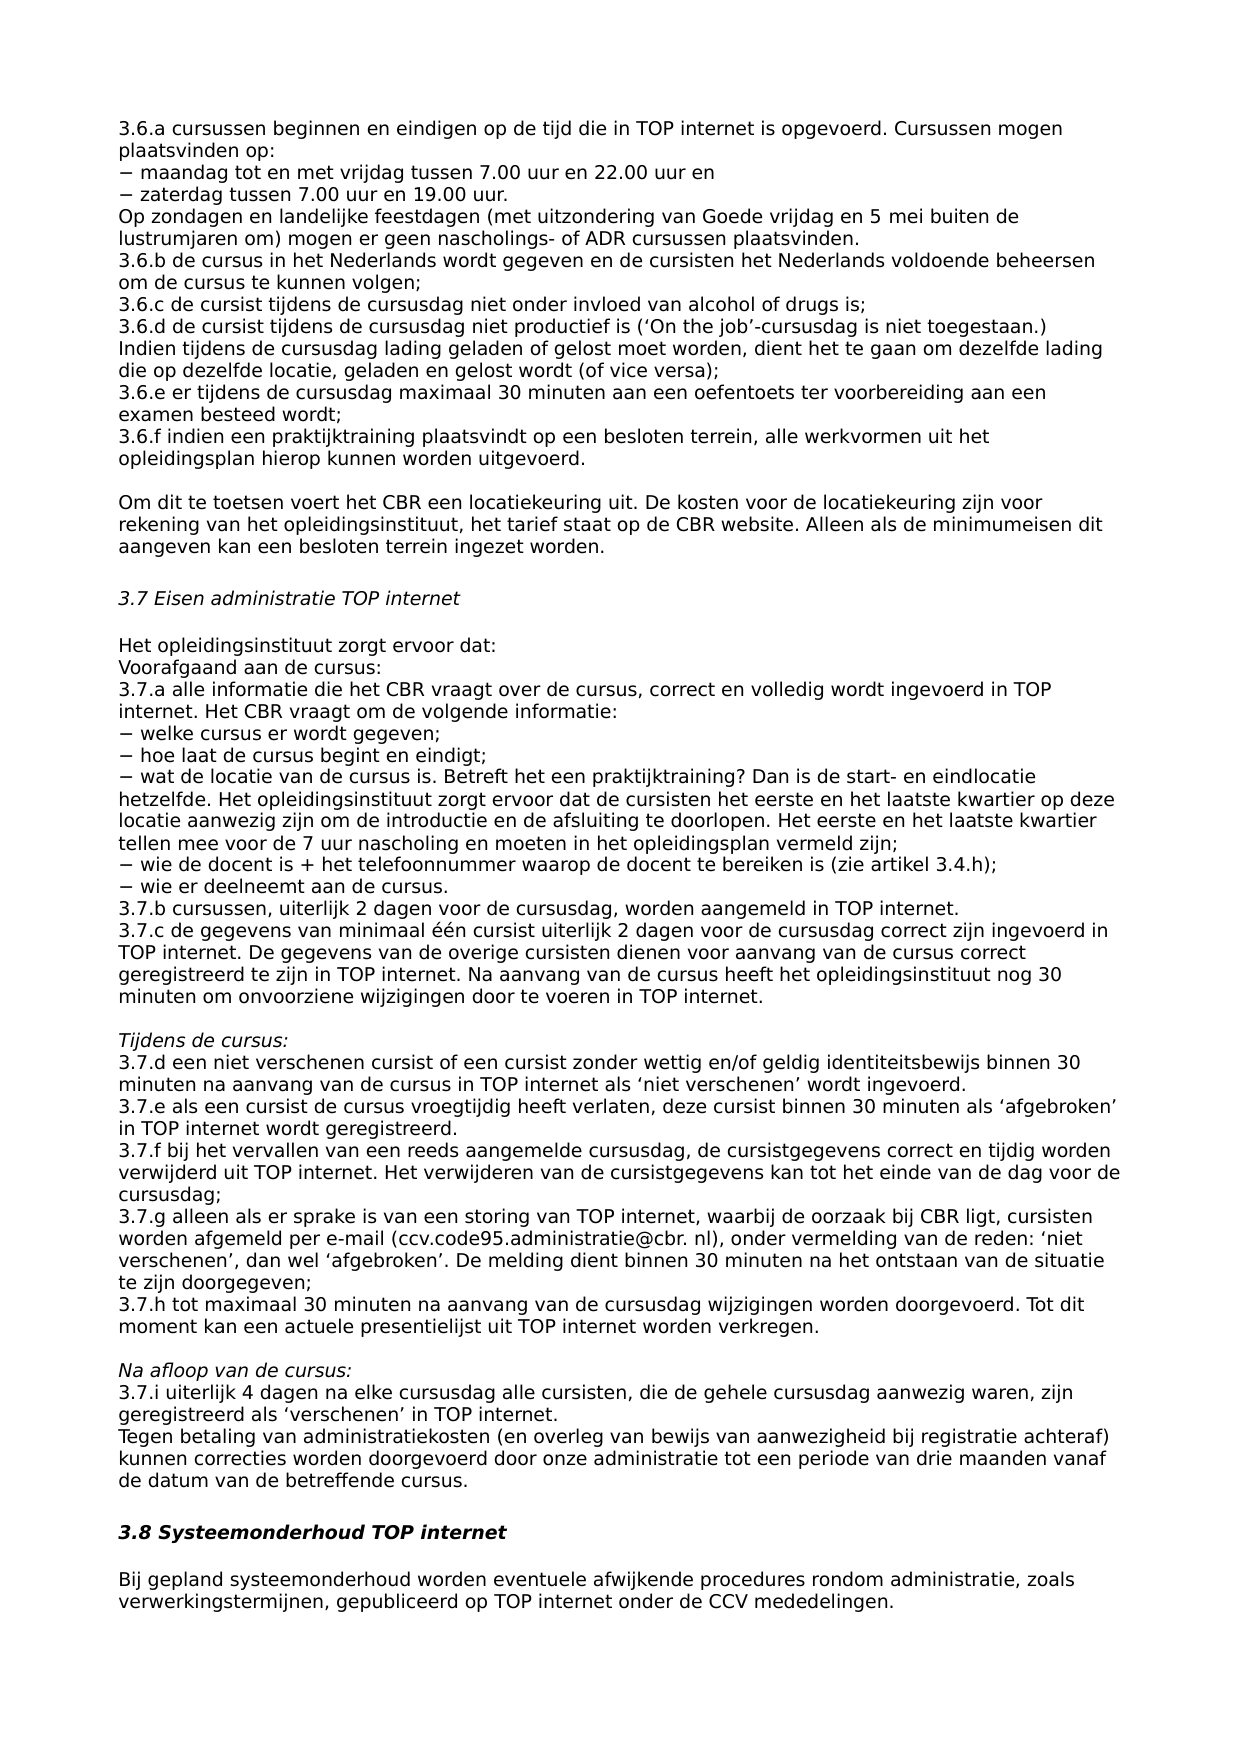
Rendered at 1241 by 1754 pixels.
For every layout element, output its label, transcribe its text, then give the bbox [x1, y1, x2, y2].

text 3.7.f bij het vervallen van een reeds aangemelde cursusdag, de cursistgegevens correct en tijdig worden verwijderd uit TOP internet. Het verwijderen van de cursistgegevens kan tot het einde van de dag voor de cursusdag; [118, 1140, 1122, 1206]
text 3.7.c de gegevens van minimaal één cursist uiterlijk 2 dagen voor de cursusdag correct zijn ingevoerd in TOP internet. De gegevens van de overige cursisten dienen voor aanvang van de cursus correct geregistreerd te zijn in TOP internet. Na aanvang van de cursus heeft het opleidingsinstituut nog 30 minuten om onvoorziene wijzigingen door te voeren in TOP internet. [118, 920, 1122, 1008]
text 3.7.h tot maximaal 30 minuten na aanvang van de cursusdag wijzigingen worden doorgevoerd. Tot dit moment kan een actuele presentielijst uit TOP internet worden verkregen. [118, 1294, 1122, 1338]
text − wie de docent is + het telefoonnummer waarop de docent te bereiken is (zie artikel 3.4.h); [118, 854, 1122, 876]
subtitle 3.8 Systeemonderhoud TOP internet [118, 1522, 1122, 1543]
text Indien tijdens de cursusdag lading geladen of gelost moet worden, dient het te gaan om dezelfde lading die op dezelfde locatie, geladen en gelost wordt (of vice versa); [118, 338, 1122, 382]
text 3.7.d een niet verschenen cursist of een cursist zonder wettig en/of geldig identiteitsbewijs binnen 30 minuten na aanvang van de cursus in TOP internet als ‘niet verschenen’ wordt ingevoerd. [118, 1052, 1122, 1096]
text 3.7.b cursussen, uiterlijk 2 dagen voor de cursusdag, worden aangemeld in TOP internet. [118, 898, 1122, 920]
text − zaterdag tussen 7.00 uur en 19.00 uur. [118, 184, 1122, 206]
text Op zondagen en landelijke feestdagen (met uitzondering van Goede vrijdag en 5 mei buiten de lustrumjaren om) mogen er geen nascholings- of ADR cursussen plaatsvinden. [118, 206, 1122, 250]
text Tijdens de cursus: [118, 1030, 1122, 1052]
text 3.7.e als een cursist de cursus vroegtijdig heeft verlaten, deze cursist binnen 30 minuten als ‘afgebroken’ in TOP internet wordt geregistreerd. [118, 1096, 1122, 1140]
text 3.6.d de cursist tijdens de cursusdag niet productief is (‘On the job’-cursusdag is niet toegestaan.) [118, 316, 1122, 338]
text 3.6.b de cursus in het Nederlands wordt gegeven en de cursisten het Nederlands voldoende beheersen om de cursus te kunnen volgen; [118, 250, 1122, 294]
text − maandag tot en met vrijdag tussen 7.00 uur en 22.00 uur en [118, 162, 1122, 184]
text Om dit te toetsen voert het CBR een locatiekeuring uit. De kosten voor de locatiekeuring zijn voor rekening van het opleidingsinstituut, het tarief staat op de CBR website. Alleen als de minimumeisen dit aangeven kan een besloten terrein ingezet worden. [118, 492, 1122, 558]
text Bij gepland systeemonderhoud worden eventuele afwijkende procedures rondom administratie, zoals verwerkingstermijnen, gepubliceerd op TOP internet onder de CCV mededelingen. [118, 1568, 1122, 1612]
text 3.6.c de cursist tijdens de cursusdag niet onder invloed van alcohol of drugs is; [118, 294, 1122, 316]
text Voorafgaand aan de cursus: [118, 657, 1122, 678]
text 3.6.a cursussen beginnen en eindigen op de tijd die in TOP internet is opgevoerd. Cursussen mogen plaatsvinden op: [118, 118, 1122, 162]
text 3.7.a alle informatie die het CBR vraagt over de cursus, correct en volledig wordt ingevoerd in TOP internet. Het CBR vraagt om de volgende informatie: [118, 678, 1122, 722]
text − welke cursus er wordt gegeven; [118, 722, 1122, 744]
text 3.6.e er tijdens de cursusdag maximaal 30 minuten aan een oefentoets ter voorbereiding aan een examen besteed wordt; [118, 382, 1122, 426]
text 3.7.g alleen als er sprake is van een storing van TOP internet, waarbij de oorzaak bij CBR ligt, cursisten worden afgemeld per e-mail (ccv.code95.administratie@cbr. nl), onder vermelding van de reden: ‘niet verschenen’, dan wel ‘afgebroken’. De melding dient binnen 30 minuten na het ontstaan van de situatie te zijn doorgegeven; [118, 1206, 1122, 1294]
subtitle 3.7 Eisen administratie TOP internet [118, 588, 1122, 609]
text 3.6.f indien een praktijktraining plaatsvindt op een besloten terrein, alle werkvormen uit het opleidingsplan hierop kunnen worden uitgevoerd. [118, 426, 1122, 470]
text Het opleidingsinstituut zorgt ervoor dat: [118, 634, 1122, 657]
text − wat de locatie van de cursus is. Betreft het een praktijktraining? Dan is de start- en eindlocatie hetzelfde. Het opleidingsinstituut zorgt ervoor dat de cursisten het eerste en het laatste kwartier op deze locatie aanwezig zijn om de introductie en de afsluiting te doorlopen. Het eerste en het laatste kwartier tellen mee voor de 7 uur nascholing en moeten in het opleidingsplan vermeld zijn; [118, 766, 1122, 854]
text Tegen betaling van administratiekosten (en overleg van bewijs van aanwezigheid bij registratie achteraf) kunnen correcties worden doorgevoerd door onze administratie tot een periode van drie maanden vanaf de datum van de betreffende cursus. [118, 1426, 1122, 1492]
text 3.7.i uiterlijk 4 dagen na elke cursusdag alle cursisten, die de gehele cursusdag aanwezig waren, zijn geregistreerd als ‘verschenen’ in TOP internet. [118, 1382, 1122, 1426]
text Na afloop van de cursus: [118, 1360, 1122, 1382]
text − hoe laat de cursus begint en eindigt; [118, 744, 1122, 766]
text − wie er deelneemt aan de cursus. [118, 876, 1122, 898]
